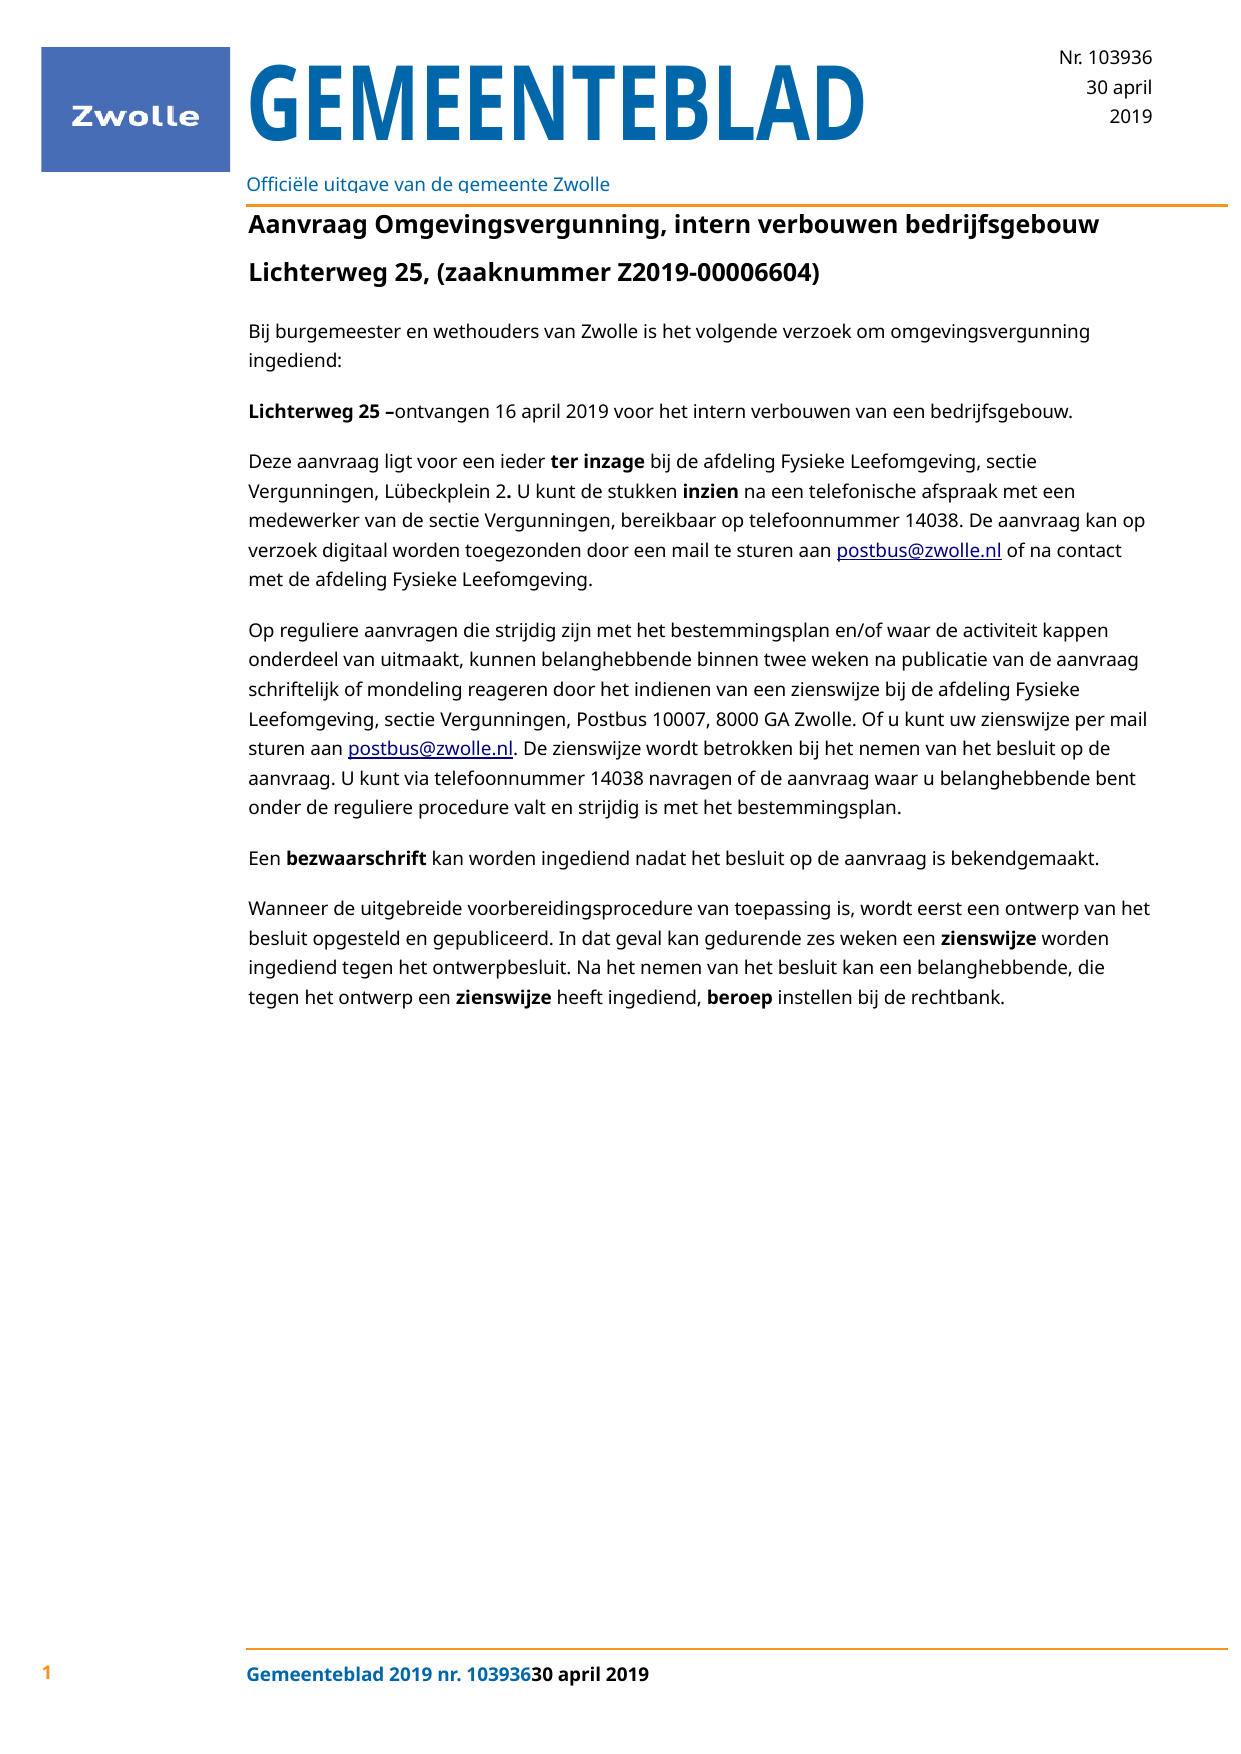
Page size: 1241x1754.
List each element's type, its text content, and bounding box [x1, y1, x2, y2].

text Wanneer de uitgebreide voorbereidingsprocedure van toepassing is, wordt eerst een ontwerp van het besluit opgesteld en gepubliceerd. In dat geval kan gedurende zes weken een zienswijze worden ingediend tegen het ontwerpbesluit. Na het nemen van het besluit kan een belanghebbende, die tegen het ontwerp een zienswijze heeft ingediend, beroep instellen bij de rechtbank. [248, 895, 1152, 1010]
text Een bezwaarschrift kan worden ingediend nadat het besluit op de aanvraag is bekendgemaakt. [248, 845, 1152, 871]
text Op reguliere aanvragen die strijdig zijn met het bestemmingsplan en/of waar de activiteit kappen onderdeel van uitmaakt, kunnen belanghebbende binnen twee weken na publicatie van de aanvraag schriftelijk of mondeling reageren door het indienen van een zienswijze bij de afdeling Fysieke Leefomgeving, sectie Vergunningen, Postbus 10007, 8000 GA Zwolle. Of u kunt uw zienswijze per mail sturen aan postbus@zwolle.nl. De zienswijze wordt betrokken bij het nemen van het besluit op de aanvraag. U kunt via telefoonnummer 14038 navragen of de aanvraag waar u belanghebbende bent onder de reguliere procedure valt en strijdig is met het bestemmingsplan. [248, 617, 1152, 820]
text Aanvraag Omgevingsvergunning, intern verbouwen bedrijfsgebouw Lichterweg 25, (zaaknummer Z2019-00006604) [248, 207, 1152, 288]
picture [41, 47, 231, 172]
text Lichterweg 25 –ontvangen 16 april 2019 voor het intern verbouwen van een bedrijfsgebouw. [248, 398, 1152, 424]
text Deze aanvraag ligt voor een ieder ter inzage bij de afdeling Fysieke Leefomgeving, sectie Vergunningen, Lübeckplein 2. U kunt de stukken inzien na een telefonische afspraak met een medewerker van de sectie Vergunningen, bereikbaar op telefoonnummer 14038. De aanvraag kan op verzoek digitaal worden toegezonden door een mail te sturen aan postbus@zwolle.nl of na contact met de afdeling Fysieke Leefomgeving. [248, 448, 1152, 592]
text Bij burgemeester en wethouders van Zwolle is het volgende verzoek om omgevingsvergunning ingediend: [248, 318, 1152, 373]
